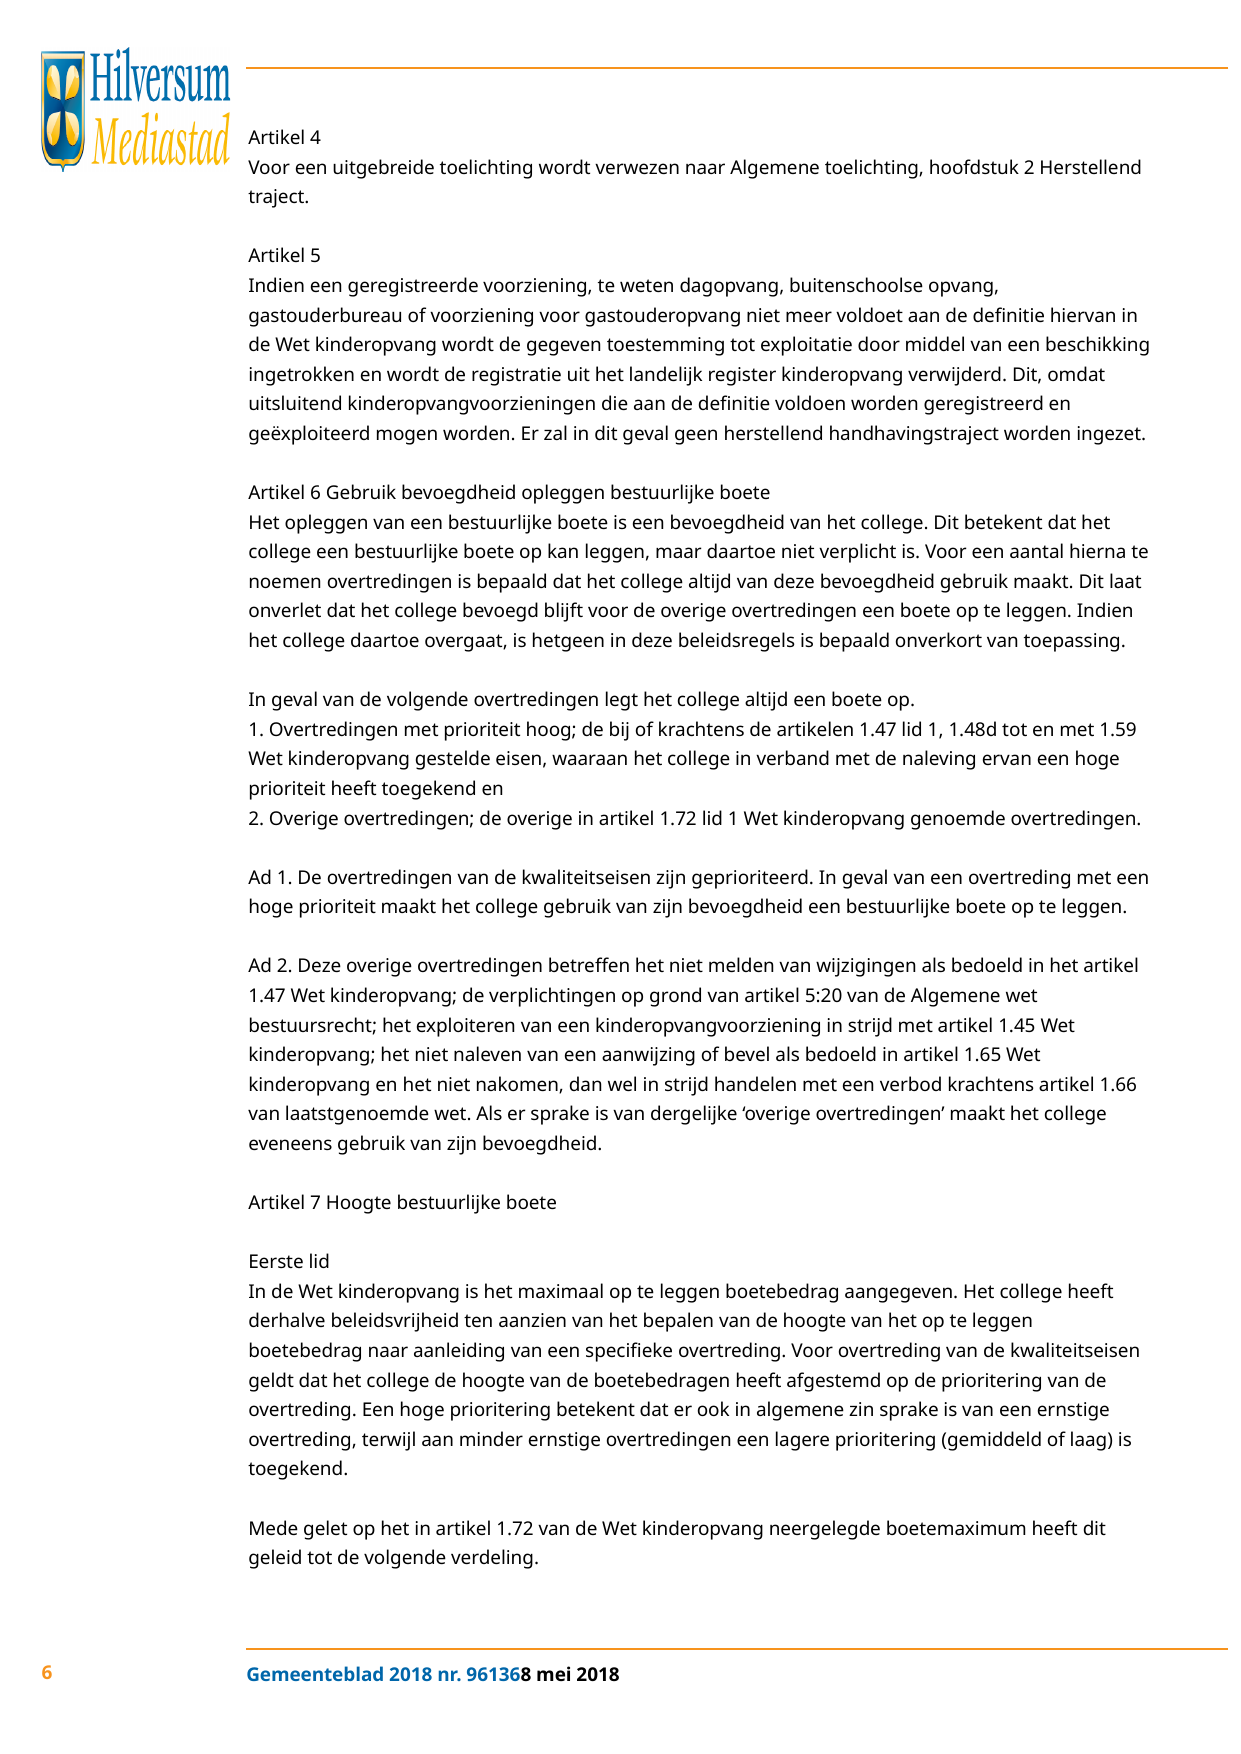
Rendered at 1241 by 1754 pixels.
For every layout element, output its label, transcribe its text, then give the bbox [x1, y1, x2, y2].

text In de Wet kinderopvang is het maximaal op te leggen boetebedrag aangegeven. Het college heeft derhalve beleidsvrijheid ten aanzien van het bepalen van de hoogte van het op te leggen boetebedrag naar aanleiding van een specifieke overtreding. Voor overtreding van de kwaliteitseisen geldt dat het college de hoogte van de boetebedragen heeft afgestemd op de prioritering van de overtreding. Een hoge prioritering betekent dat er ook in algemene zin sprake is van een ernstige overtreding, terwijl aan minder ernstige overtredingen een lagere prioritering (gemiddeld of laag) is toegekend. [248, 1278, 1152, 1481]
text In geval van de volgende overtredingen legt het college altijd een boete op. [248, 686, 1152, 712]
text Indien een geregistreerde voorziening, te weten dagopvang, buitenschoolse opvang, gastouderbureau of voorziening voor gastouderopvang niet meer voldoet aan de definitie hiervan in de Wet kinderopvang wordt de gegeven toestemming tot exploitatie door middel van een beschikking ingetrokken en wordt de registratie uit het landelijk register kinderopvang verwijderd. Dit, omdat uitsluitend kinderopvangvoorzieningen die aan de definitie voldoen worden geregistreerd en geëxploiteerd mogen worden. Er zal in dit geval geen herstellend handhavingstraject worden ingezet. [248, 272, 1152, 446]
text Het opleggen van een bestuurlijke boete is een bevoegdheid van het college. Dit betekent dat het college een bestuurlijke boete op kan leggen, maar daartoe niet verplicht is. Voor een aantal hierna te noemen overtredingen is bepaald dat het college altijd van deze bevoegdheid gebruik maakt. Dit laat onverlet dat het college bevoegd blijft voor de overige overtredingen een boete op te leggen. Indien het college daartoe overgaat, is hetgeen in deze beleidsregels is bepaald onverkort van toepassing. [248, 509, 1152, 653]
text Artikel 7 Hoogte bestuurlijke boete [248, 1189, 1152, 1215]
text Mede gelet op het in artikel 1.72 van de Wet kinderopvang neergelegde boetemaximum heeft dit geleid tot de volgende verdeling. [248, 1515, 1152, 1570]
text Artikel 6 Gebruik bevoegdheid opleggen bestuurlijke boete [248, 479, 1152, 505]
text Artikel 4 [248, 124, 1152, 150]
text Eerste lid [248, 1248, 1152, 1274]
text Voor een uitgebreide toelichting wordt verwezen naar Algemene toelichting, hoofdstuk 2 Herstellend traject. [248, 154, 1152, 209]
text Ad 2. Deze overige overtredingen betreffen het niet melden van wijzigingen als bedoeld in het artikel 1.47 Wet kinderopvang; de verplichtingen op grond van artikel 5:20 van de Algemene wet bestuursrecht; het exploiteren van een kinderopvangvoorziening in strijd met artikel 1.45 Wet kinderopvang; het niet naleven van een aanwijzing of bevel als bedoeld in artikel 1.65 Wet kinderopvang en het niet nakomen, dan wel in strijd handelen met een verbod krachtens artikel 1.66 van laatstgenoemde wet. Als er sprake is van dergelijke ‘overige overtredingen’ maakt het college eveneens gebruik van zijn bevoegdheid. [248, 953, 1152, 1156]
text Ad 1. De overtredingen van de kwaliteitseisen zijn geprioriteerd. In geval van een overtreding met een hoge prioriteit maakt het college gebruik van zijn bevoegdheid een bestuurlijke boete op te leggen. [248, 864, 1152, 919]
picture [41, 47, 231, 172]
text 2. Overige overtredingen; de overige in artikel 1.72 lid 1 Wet kinderopvang genoemde overtredingen. [248, 805, 1152, 831]
text Artikel 5 [248, 243, 1152, 268]
text 1. Overtredingen met prioriteit hoog; de bij of krachtens de artikelen 1.47 lid 1, 1.48d tot en met 1.59 Wet kinderopvang gestelde eisen, waaraan het college in verband met de naleving ervan een hoge prioriteit heeft toegekend en [248, 716, 1152, 801]
